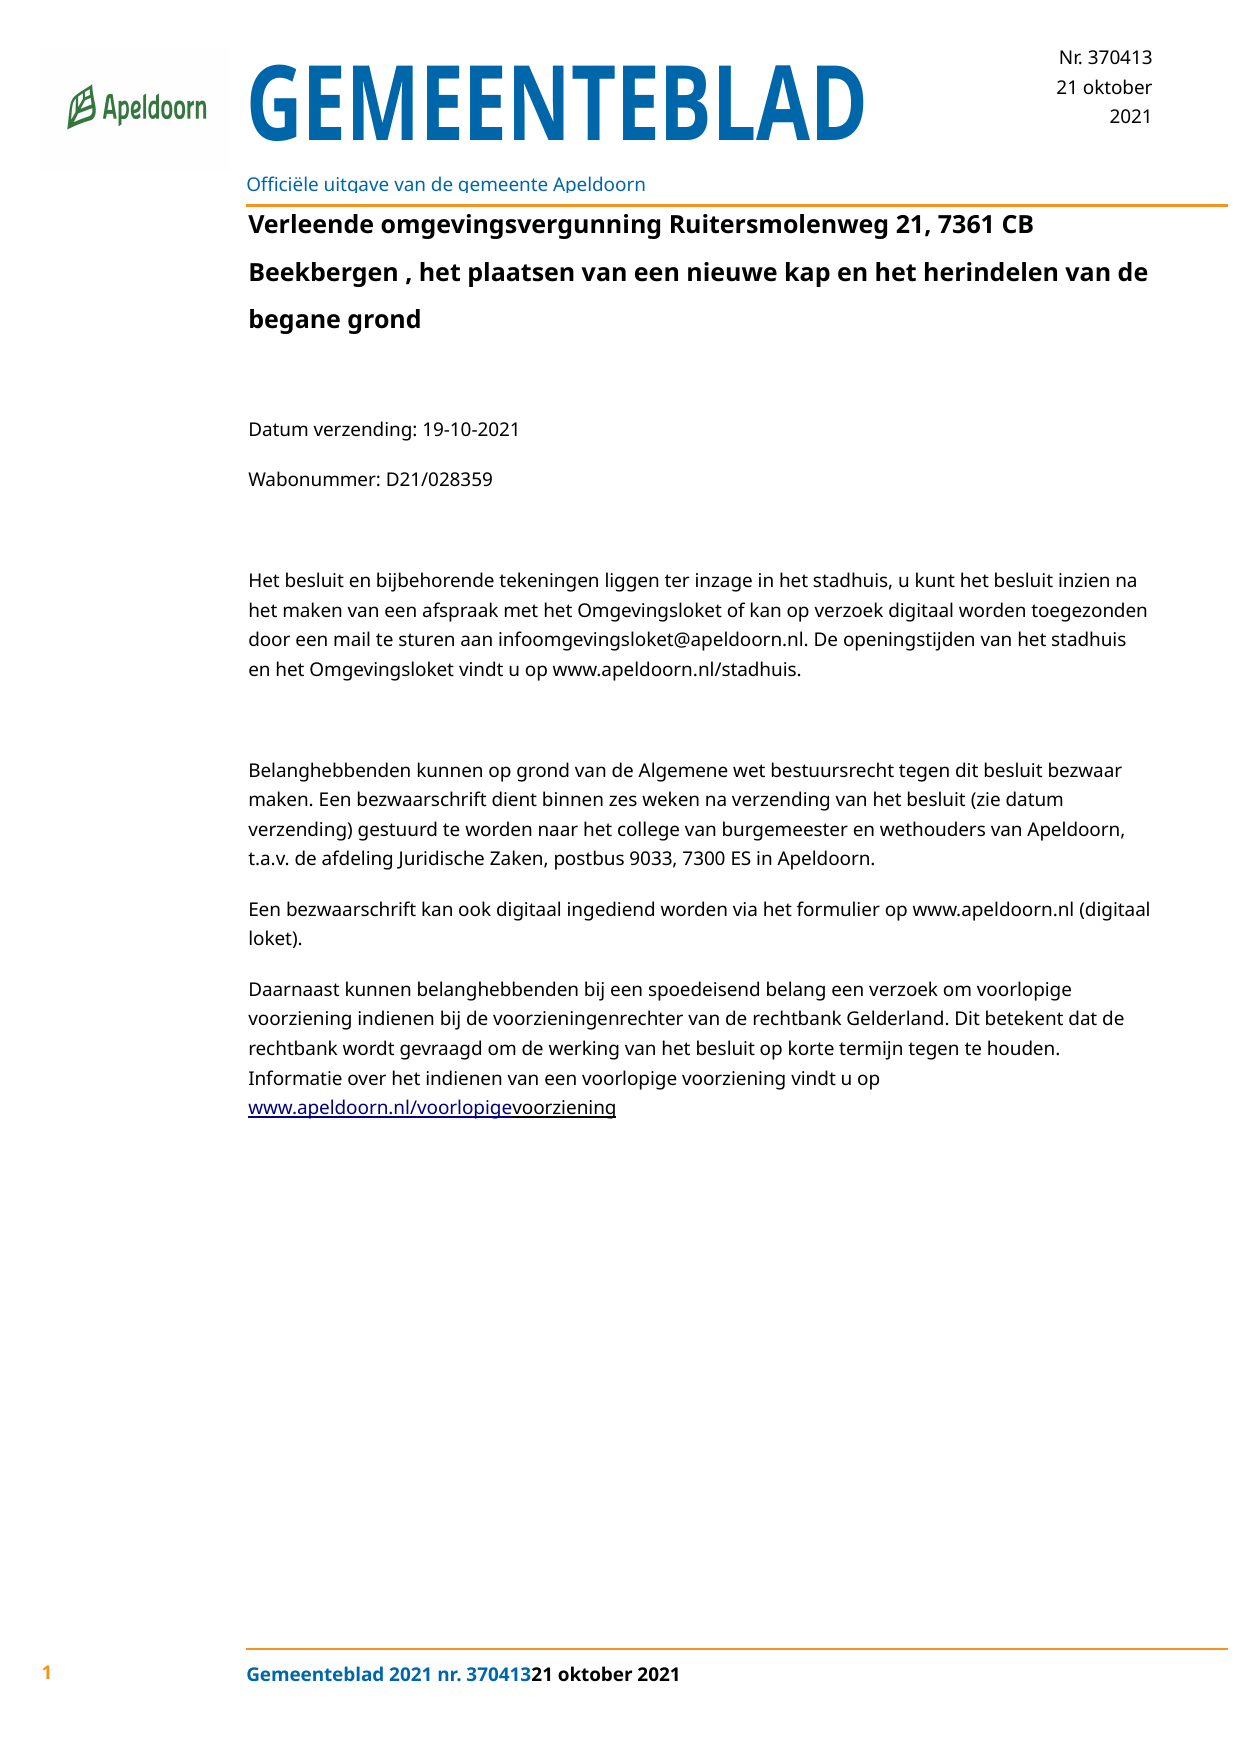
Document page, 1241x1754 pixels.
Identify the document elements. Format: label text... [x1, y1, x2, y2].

text Een bezwaarschrift kan ook digitaal ingediend worden via het formulier op www.apeldoorn.nl (digitaal loket). [248, 896, 1152, 951]
text Verleende omgevingsvergunning Ruitersmolenweg 21, 7361 CB Beekbergen , het plaatsen van een nieuwe kap en het herindelen van de begane grond [248, 207, 1152, 336]
text Belanghebbenden kunnen op grond van de Algemene wet bestuursrecht tegen dit besluit bezwaar maken. Een bezwaarschrift dient binnen zes weken na verzending van het besluit (zie datum verzending) gestuurd te worden naar het college van burgemeester en wethouders van Apeldoorn, t.a.v. de afdeling Juridische Zaken, postbus 9033, 7300 ES in Apeldoorn. [248, 757, 1152, 871]
text Het besluit en bijbehorende tekeningen liggen ter inzage in het stadhuis, u kunt het besluit inzien na het maken van een afspraak met het Omgevingsloket of kan op verzoek digitaal worden toegezonden door een mail te sturen aan infoomgevingsloket@apeldoorn.nl. De openingstijden van het stadhuis en het Omgevingsloket vindt u op www.apeldoorn.nl/stadhuis. [248, 567, 1152, 682]
picture [41, 47, 231, 172]
text Wabonummer: D21/028359 [248, 466, 1152, 492]
text Daarnaast kunnen belanghebbenden bij een spoedeisend belang een verzoek om voorlopige voorziening indienen bij de voorzieningenrechter van de rechtbank Gelderland. Dit betekent dat de rechtbank wordt gevraagd om de werking van het besluit op korte termijn tegen te houden. Informatie over het indienen van een voorlopige voorziening vindt u op www.apeldoorn.nl/voorlopigevoorziening [248, 976, 1152, 1120]
text Datum verzending: 19-10-2021 [248, 416, 1152, 442]
